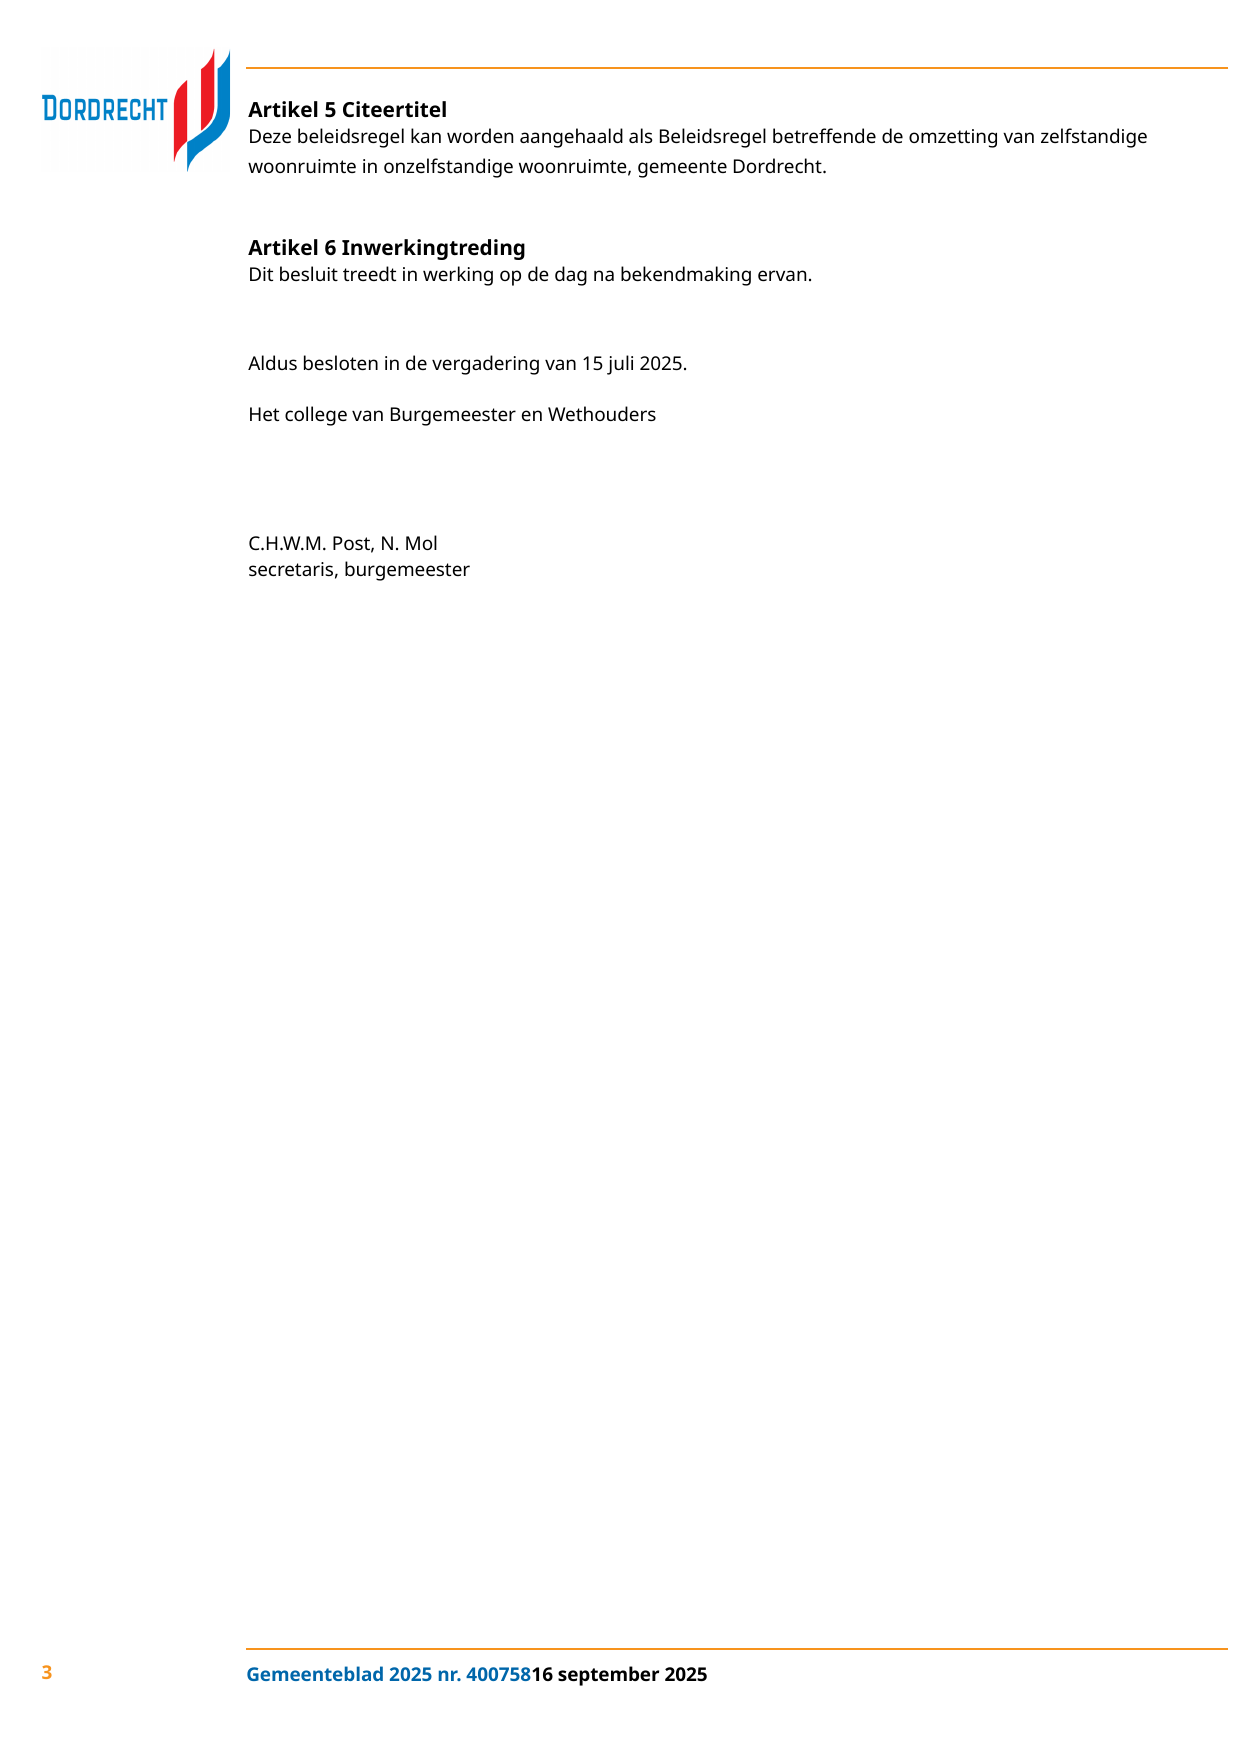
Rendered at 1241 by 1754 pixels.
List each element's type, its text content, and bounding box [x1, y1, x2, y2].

picture [41, 47, 231, 172]
text Deze beleidsregel kan worden aangehaald als Beleidsregel betreffende de omzetting van zelfstandige woonruimte in onzelfstandige woonruimte, gemeente Dordrecht. [248, 123, 1152, 178]
text secretaris, burgemeester [248, 556, 1152, 582]
text C.H.W.M. Post, N. Mol [248, 530, 1152, 556]
text Artikel 6 Inwerkingtreding [248, 233, 1152, 261]
text Dit besluit treedt in werking op de dag na bekendmaking ervan. [248, 261, 1152, 287]
text Het college van Burgemeester en Wethouders [248, 401, 1152, 427]
text Artikel 5 Citeertitel [248, 95, 1152, 123]
text Aldus besloten in de vergadering van 15 juli 2025. [248, 350, 1152, 376]
